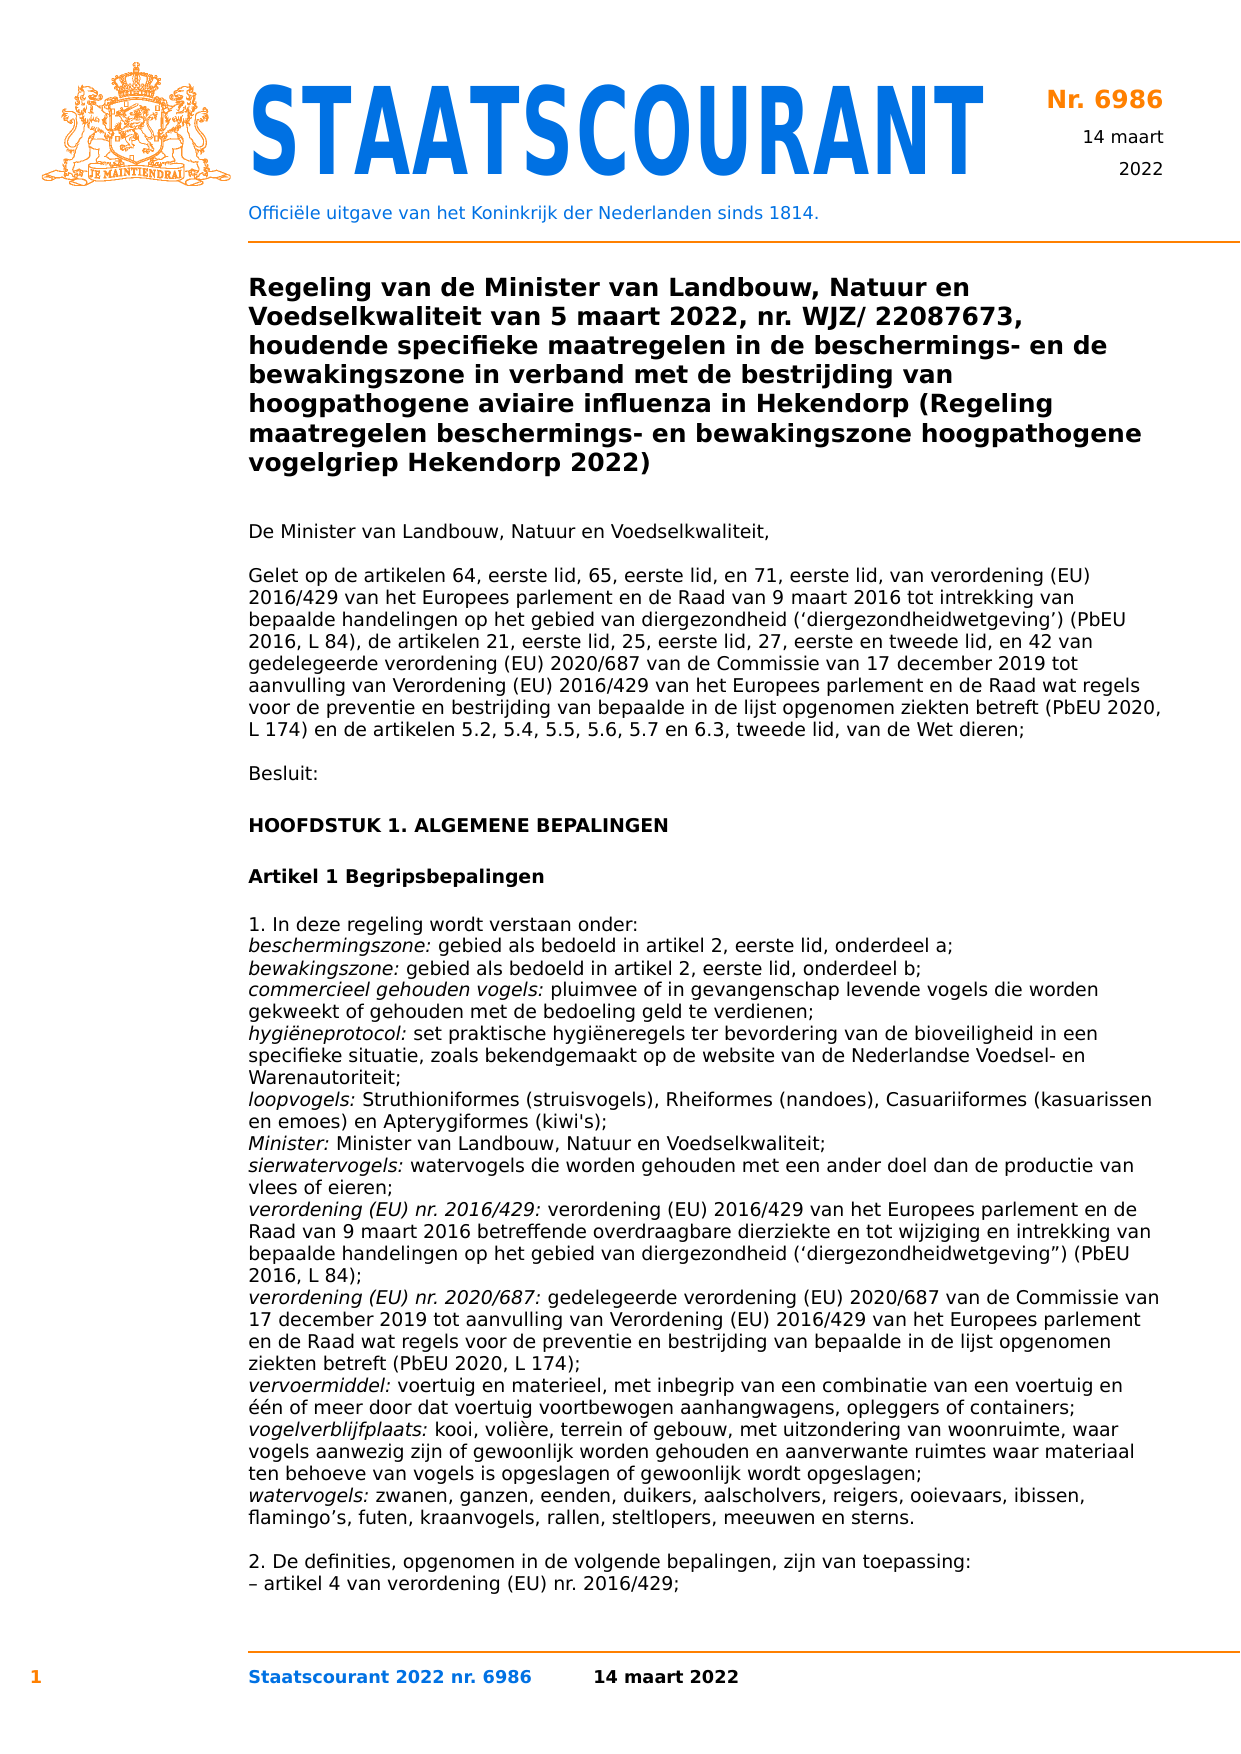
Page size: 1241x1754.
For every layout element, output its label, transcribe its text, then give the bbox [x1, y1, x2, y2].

text commercieel gehouden vogels: pluimvee of in gevangenschap levende vogels die worden gekweekt of gehouden met de bedoeling geld te verdienen; [248, 979, 1163, 1023]
subtitle Regeling van de Minister van Landbouw, Natuur en Voedselkwaliteit van 5 maart 2022, nr. WJZ/ 22087673, houdende specifieke maatregelen in de beschermings- en de bewakingszone in verband met de bestrijding van hoogpathogene aviaire influenza in Hekendorp (Regeling maatregelen beschermings- en bewakingszone hoogpathogene vogelgriep Hekendorp 2022) [248, 273, 1163, 477]
text vogelverblijfplaats: kooi, volière, terrein of gebouw, met uitzondering van woonruimte, waar vogels aanwezig zijn of gewoonlijk worden gehouden en aanverwante ruimtes waar materiaal ten behoeve van vogels is opgeslagen of gewoonlijk wordt opgeslagen; [248, 1419, 1163, 1485]
subtitle Artikel 1 Begripsbepalingen [248, 866, 1163, 888]
text beschermingszone: gebied als bedoeld in artikel 2, eerste lid, onderdeel a; [248, 935, 1163, 957]
text sierwatervogels: watervogels die worden gehouden met een ander doel dan de productie van vlees of eieren; [248, 1155, 1163, 1199]
text De Minister van Landbouw, Natuur en Voedselkwaliteit, [248, 521, 1163, 543]
text bewakingszone: gebied als bedoeld in artikel 2, eerste lid, onderdeel b; [248, 957, 1163, 979]
text hygiëneprotocol: set praktische hygiëneregels ter bevordering van de bioveiligheid in een specifieke situatie, zoals bekendgemaakt op de website van de Nederlandse Voedsel- en Warenautoriteit; [248, 1023, 1163, 1089]
text loopvogels: Struthioniformes (struisvogels), Rheiformes (nandoes), Casuariiformes (kasuarissen en emoes) en Apterygiformes (kiwi's); [248, 1089, 1163, 1133]
text – artikel 4 van verordening (EU) nr. 2016/429; [248, 1573, 1163, 1595]
text Minister: Minister van Landbouw, Natuur en Voedselkwaliteit; [248, 1133, 1163, 1155]
table_header Nr. 6986 [998, 62, 1240, 121]
subtitle HOOFDSTUK 1. ALGEMENE BEPALINGEN [248, 814, 1163, 836]
text verordening (EU) nr. 2020/687: gedelegeerde verordening (EU) 2020/687 van de Commissie van 17 december 2019 tot aanvulling van Verordening (EU) 2016/429 van het Europees parlement en de Raad wat regels voor de preventie en bestrijding van bepaalde in de lijst opgenomen ziekten betreft (PbEU 2020, L 174); [248, 1287, 1163, 1375]
table_cell Officiële uitgave van het Koninkrijk der Nederlanden sinds 1814. [248, 203, 1240, 241]
text Besluit: [248, 762, 1163, 784]
table_header STAATSCOURANT [248, 62, 998, 203]
text 1. In deze regeling wordt verstaan onder: [248, 913, 1163, 935]
picture [41, 62, 231, 186]
text Gelet op de artikelen 64, eerste lid, 65, eerste lid, en 71, eerste lid, van verordening (EU) 2016/429 van het Europees parlement en de Raad van 9 maart 2016 tot intrekking van bepaalde handelingen op het gebied van diergezondheid (‘diergezondheidwetgeving’) (PbEU 2016, L 84), de artikelen 21, eerste lid, 25, eerste lid, 27, eerste en tweede lid, en 42 van gedelegeerde verordening (EU) 2020/687 van de Commissie van 17 december 2019 tot aanvulling van Verordening (EU) 2016/429 van het Europees parlement en de Raad wat regels voor de preventie en bestrijding van bepaalde in de lijst opgenomen ziekten betreft (PbEU 2020, L 174) en de artikelen 5.2, 5.4, 5.5, 5.6, 5.7 en 6.3, tweede lid, van de Wet dieren; [248, 565, 1163, 741]
table_cell 2022 [998, 153, 1240, 203]
text 2. De definities, opgenomen in de volgende bepalingen, zijn van toepassing: [248, 1551, 1163, 1573]
table_cell 14 maart [998, 121, 1240, 153]
text watervogels: zwanen, ganzen, eenden, duikers, aalscholvers, reigers, ooievaars, ibissen, flamingo’s, futen, kraanvogels, rallen, steltlopers, meeuwen en sterns. [248, 1485, 1163, 1529]
text verordening (EU) nr. 2016/429: verordening (EU) 2016/429 van het Europees parlement en de Raad van 9 maart 2016 betreffende overdraagbare dierziekte en tot wijziging en intrekking van bepaalde handelingen op het gebied van diergezondheid (‘diergezondheidwetgeving”) (PbEU 2016, L 84); [248, 1199, 1163, 1287]
text vervoermiddel: voertuig en materieel, met inbegrip van een combinatie van een voertuig en één of meer door dat voertuig voortbewogen aanhangwagens, opleggers of containers; [248, 1375, 1163, 1419]
table_header [25, 62, 248, 241]
